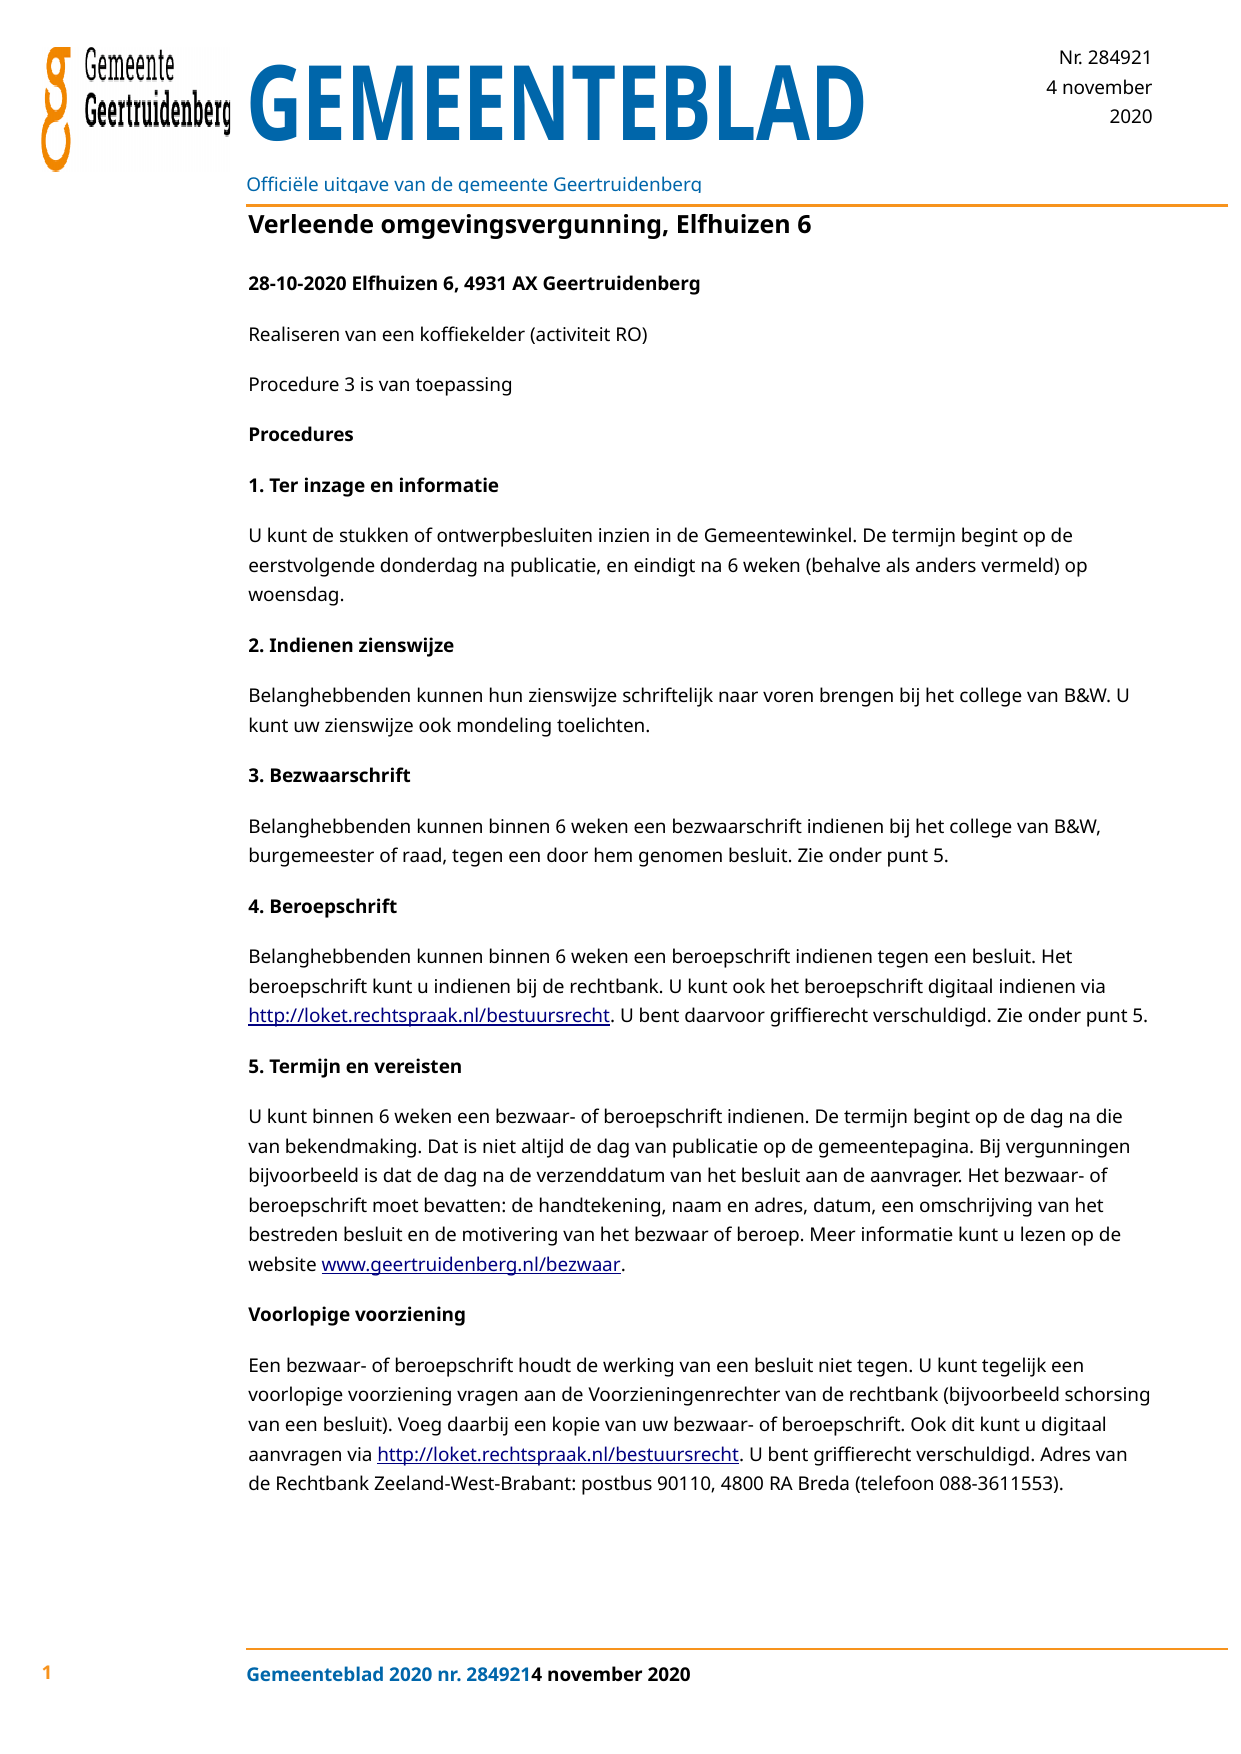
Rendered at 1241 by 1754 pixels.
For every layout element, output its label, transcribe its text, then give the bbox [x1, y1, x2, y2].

text Belanghebbenden kunnen binnen 6 weken een beroepschrift indienen tegen een besluit. Het beroepschrift kunt u indienen bij de rechtbank. U kunt ook het beroepschrift digitaal indienen via http://loket.rechtspraak.nl/bestuursrecht. U bent daarvoor griffierecht verschuldigd. Zie onder punt 5. [248, 943, 1152, 1028]
text Realiseren van een koffiekelder (activiteit RO) [248, 321, 1152, 346]
picture [41, 47, 231, 172]
text Belanghebbenden kunnen binnen 6 weken een bezwaarschrift indienen bij het college van B&W, burgemeester of raad, tegen een door hem genomen besluit. Zie onder punt 5. [248, 813, 1152, 868]
text 28-10-2020 Elfhuizen 6, 4931 AX Geertruidenberg [248, 270, 1152, 296]
text Belanghebbenden kunnen hun zienswijze schriftelijk naar voren brengen bij het college van B&W. U kunt uw zienswijze ook mondeling toelichten. [248, 682, 1152, 738]
text U kunt binnen 6 weken een bezwaar- of beroepschrift indienen. De termijn begint op de dag na die van bekendmaking. Dat is niet altijd de dag van publicatie op de gemeentepagina. Bij vergunningen bijvoorbeeld is dat de dag na de verzenddatum van het besluit aan de aanvrager. Het bezwaar- of beroepschrift moet bevatten: de handtekening, naam en adres, datum, een omschrijving van het bestreden besluit en de motivering van het bezwaar of beroep. Meer informatie kunt u lezen op de website www.geertruidenberg.nl/bezwaar. [248, 1103, 1152, 1277]
text Voorlopige voorziening [248, 1302, 1152, 1327]
text Verleende omgevingsvergunning, Elfhuizen 6 [248, 207, 1152, 241]
text Procedures [248, 422, 1152, 447]
text 4. Beroepschrift [248, 893, 1152, 918]
text 1. Ter inzage en informatie [248, 472, 1152, 498]
text U kunt de stukken of ontwerpbesluiten inzien in de Gemeentewinkel. De termijn begint op de eerstvolgende donderdag na publicatie, en eindigt na 6 weken (behalve als anders vermeld) op woensdag. [248, 522, 1152, 607]
text 3. Bezwaarschrift [248, 762, 1152, 788]
text 5. Termijn en vereisten [248, 1053, 1152, 1078]
text Een bezwaar- of beroepschrift houdt de werking van een besluit niet tegen. U kunt tegelijk een voorlopige voorziening vragen aan de Voorzieningenrechter van de rechtbank (bijvoorbeeld schorsing van een besluit). Voeg daarbij een kopie van uw bezwaar- of beroepschrift. Ook dit kunt u digitaal aanvragen via http://loket.rechtspraak.nl/bestuursrecht. U bent griffierecht verschuldigd. Adres van de Rechtbank Zeeland-West-Brabant: postbus 90110, 4800 RA Breda (telefoon 088-3611553). [248, 1352, 1152, 1496]
text Procedure 3 is van toepassing [248, 371, 1152, 397]
text 2. Indienen zienswijze [248, 632, 1152, 658]
